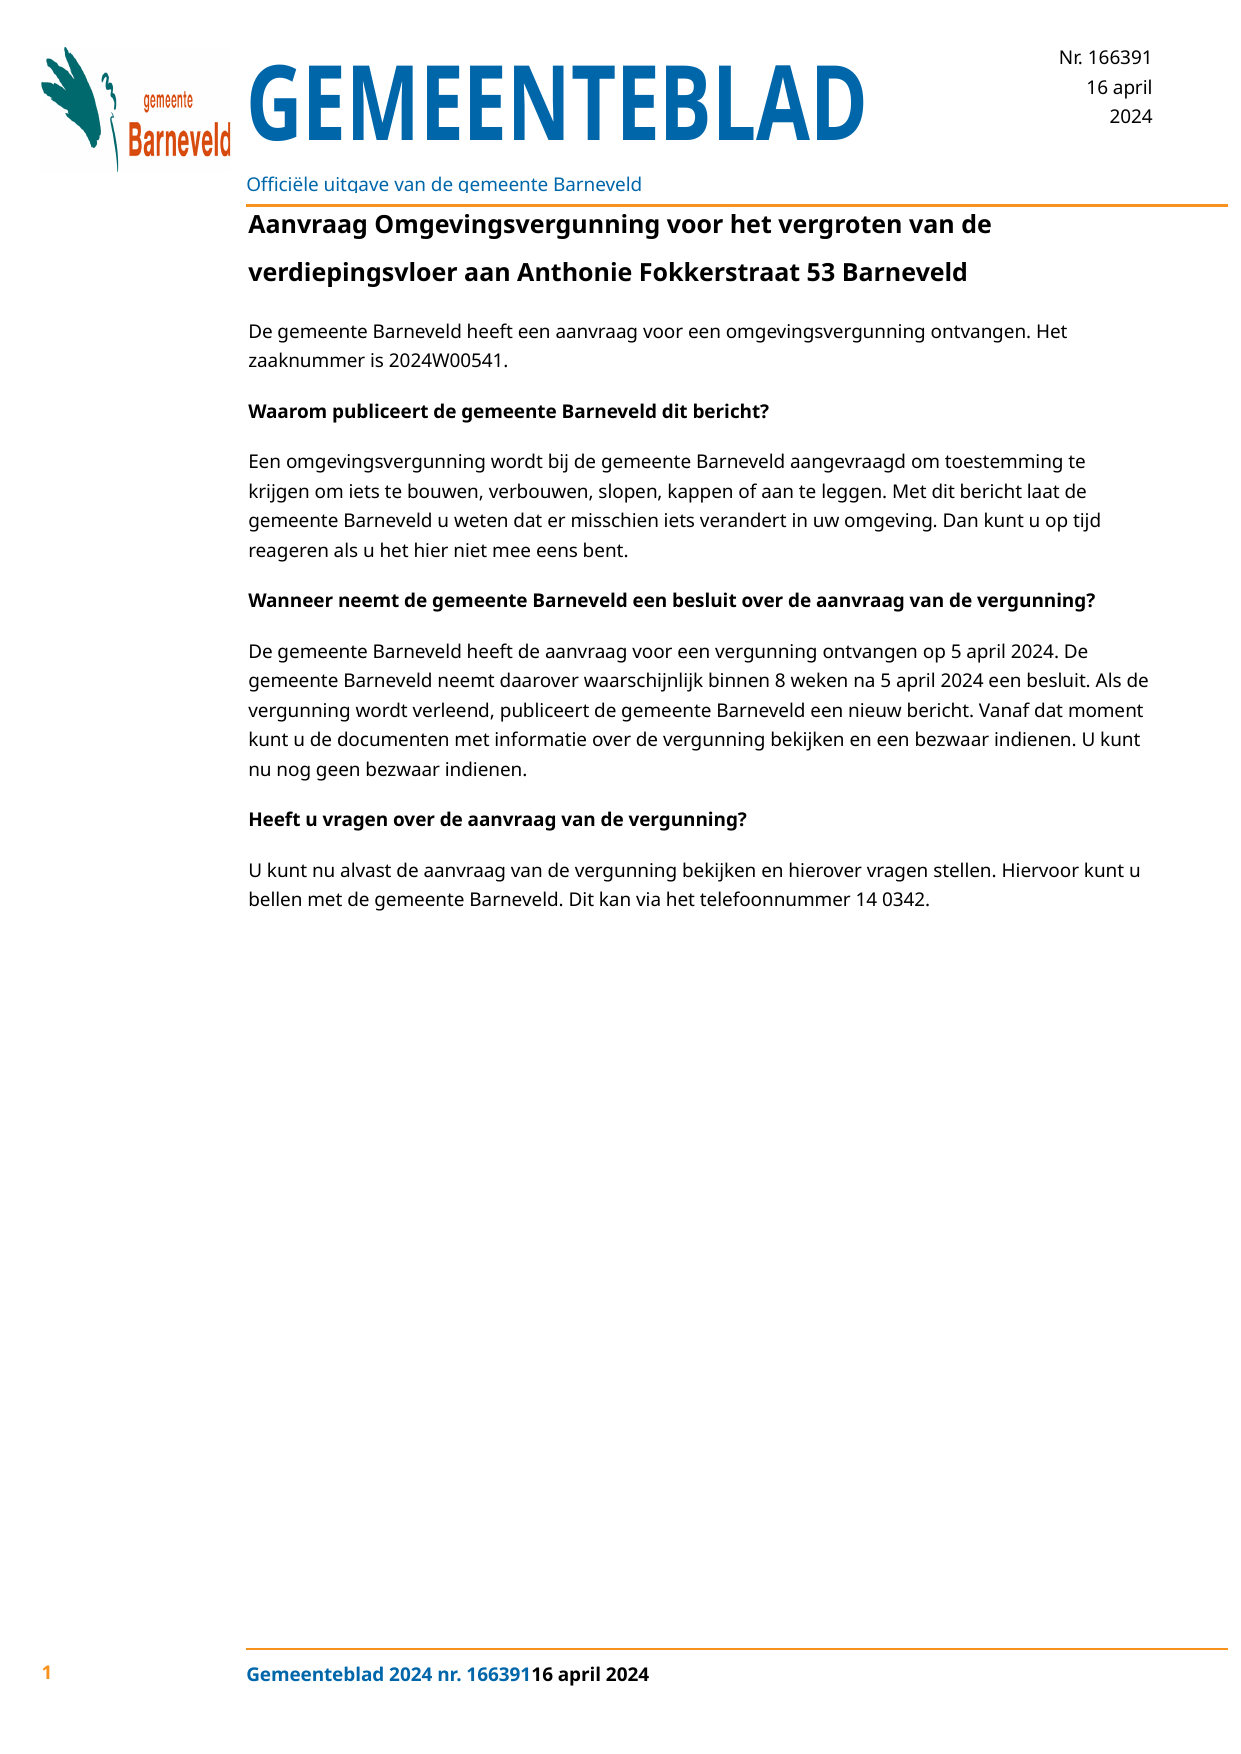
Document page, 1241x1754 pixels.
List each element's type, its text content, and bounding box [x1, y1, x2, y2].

text Heeft u vragen over de aanvraag van de vergunning? [248, 807, 1152, 832]
text De gemeente Barneveld heeft een aanvraag voor een omgevingsvergunning ontvangen. Het zaaknummer is 2024W00541. [248, 318, 1152, 373]
text De gemeente Barneveld heeft de aanvraag voor een vergunning ontvangen op 5 april 2024. De gemeente Barneveld neemt daarover waarschijnlijk binnen 8 weken na 5 april 2024 een besluit. Als de vergunning wordt verleend, publiceert de gemeente Barneveld een nieuw bericht. Vanaf dat moment kunt u de documenten met informatie over de vergunning bekijken en een bezwaar indienen. U kunt nu nog geen bezwaar indienen. [248, 638, 1152, 782]
picture [41, 47, 231, 172]
text Waarom publiceert de gemeente Barneveld dit bericht? [248, 398, 1152, 424]
text U kunt nu alvast de aanvraag van de vergunning bekijken en hierover vragen stellen. Hiervoor kunt u bellen met de gemeente Barneveld. Dit kan via het telefoonnummer 14 0342. [248, 857, 1152, 912]
text Aanvraag Omgevingsvergunning voor het vergroten van de verdiepingsvloer aan Anthonie Fokkerstraat 53 Barneveld [248, 207, 1152, 288]
text Wanneer neemt de gemeente Barneveld een besluit over de aanvraag van de vergunning? [248, 587, 1152, 613]
text Een omgevingsvergunning wordt bij de gemeente Barneveld aangevraagd om toestemming te krijgen om iets te bouwen, verbouwen, slopen, kappen of aan te leggen. Met dit bericht laat de gemeente Barneveld u weten dat er misschien iets verandert in uw omgeving. Dan kunt u op tijd reageren als u het hier niet mee eens bent. [248, 448, 1152, 563]
